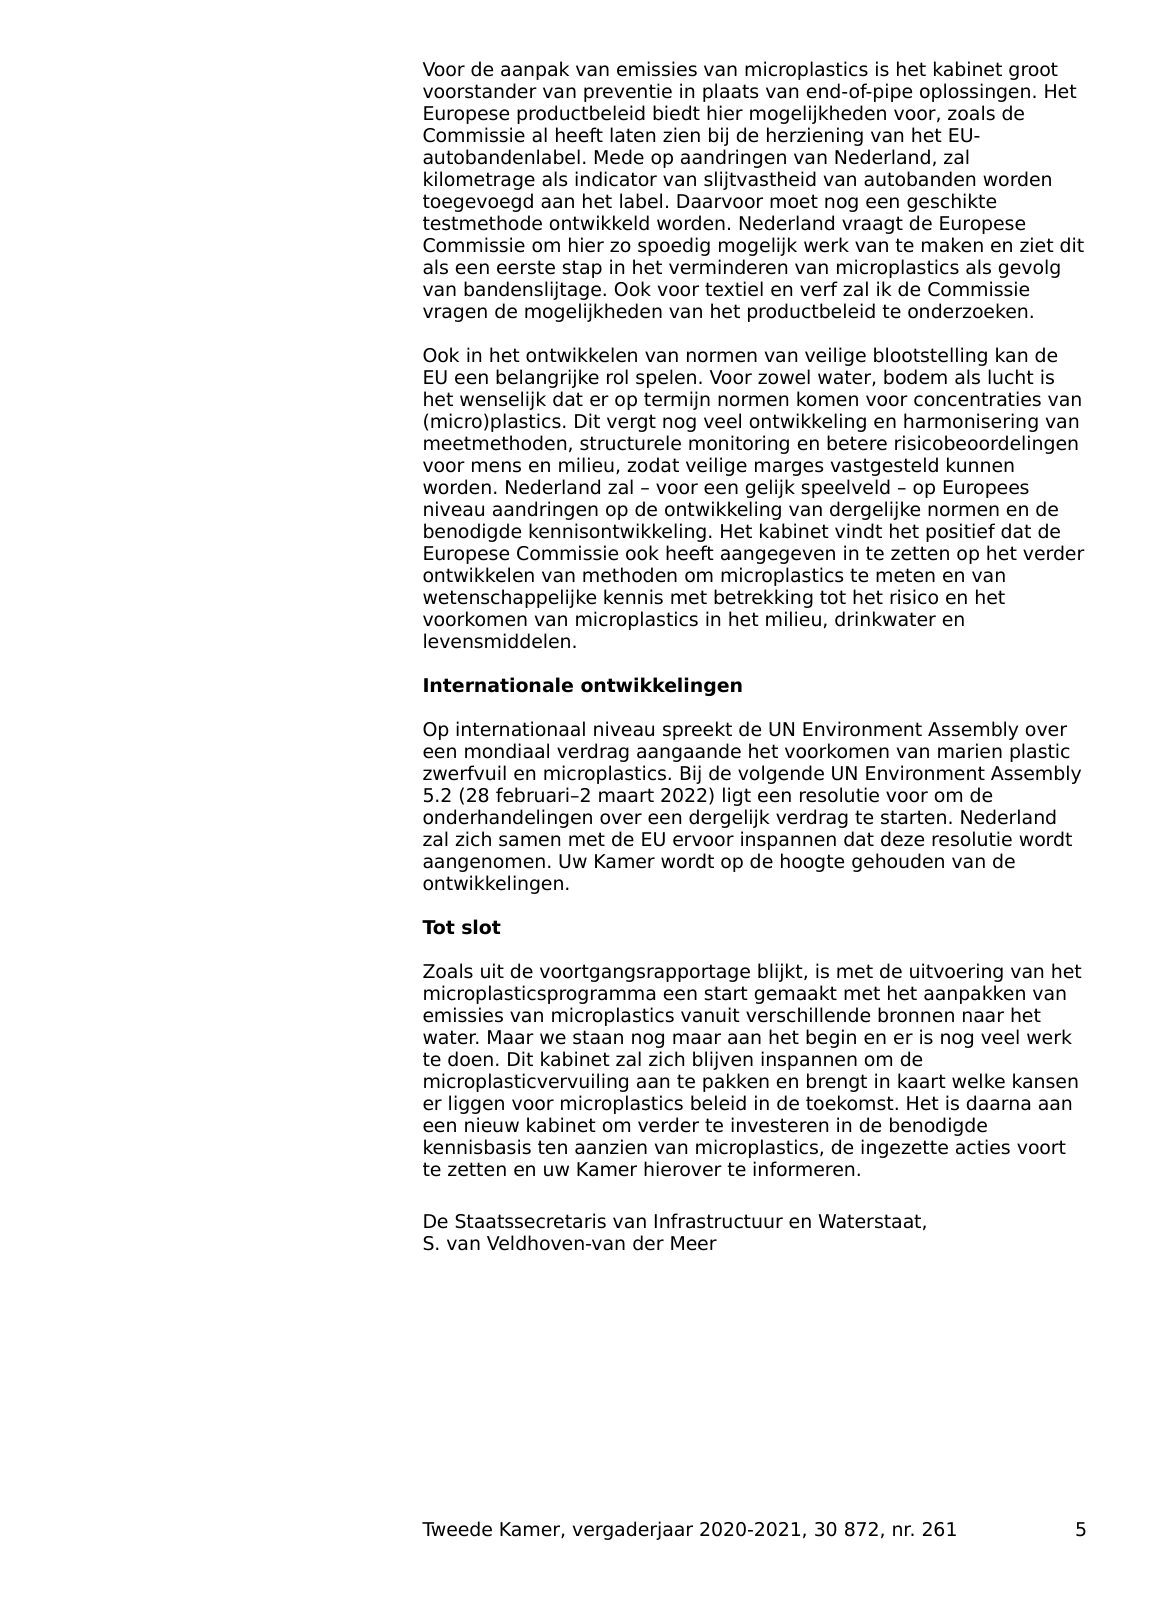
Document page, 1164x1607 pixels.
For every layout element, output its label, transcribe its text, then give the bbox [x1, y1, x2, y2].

text Ook in het ontwikkelen van normen van veilige blootstelling kan de EU een belangrijke rol spelen. Voor zowel water, bodem als lucht is het wenselijk dat er op termijn normen komen voor concentraties van (micro)plastics. Dit vergt nog veel ontwikkeling en harmonisering van meetmethoden, structurele monitoring en betere risicobeoordelingen voor mens en milieu, zodat veilige marges vastgesteld kunnen worden. Nederland zal – voor een gelijk speelveld – op Europees niveau aandringen op de ontwikkeling van dergelijke normen en de benodigde kennisontwikkeling. Het kabinet vindt het positief dat de Europese Commissie ook heeft aangegeven in te zetten op het verder ontwikkelen van methoden om microplastics te meten en van wetenschappelijke kennis met betrekking tot het risico en het voorkomen van microplastics in het milieu, drinkwater en levensmiddelen. [422, 345, 1087, 653]
subtitle Internationale ontwikkelingen [422, 675, 1087, 697]
text Zoals uit de voortgangsrapportage blijkt, is met de uitvoering van het microplasticsprogramma een start gemaakt met het aanpakken van emissies van microplastics vanuit verschillende bronnen naar het water. Maar we staan nog maar aan het begin en er is nog veel werk te doen. Dit kabinet zal zich blijven inspannen om de microplasticvervuiling aan te pakken en brengt in kaart welke kansen er liggen voor microplastics beleid in de toekomst. Het is daarna aan een nieuw kabinet om verder te investeren in de benodigde kennisbasis ten aanzien van microplastics, de ingezette acties voort te zetten en uw Kamer hierover te informeren. [422, 961, 1087, 1181]
subtitle Tot slot [422, 917, 1087, 939]
text Voor de aanpak van emissies van microplastics is het kabinet groot voorstander van preventie in plaats van end-of-pipe oplossingen. Het Europese productbeleid biedt hier mogelijkheden voor, zoals de Commissie al heeft laten zien bij de herziening van het EU-autobandenlabel. Mede op aandringen van Nederland, zal kilometrage als indicator van slijtvastheid van autobanden worden toegevoegd aan het label. Daarvoor moet nog een geschikte testmethode ontwikkeld worden. Nederland vraagt de Europese Commissie om hier zo spoedig mogelijk werk van te maken en ziet dit als een eerste stap in het verminderen van microplastics als gevolg van bandenslijtage. Ook voor textiel en verf zal ik de Commissie vragen de mogelijkheden van het productbeleid te onderzoeken. [422, 59, 1087, 323]
text De Staatssecretaris van Infrastructuur en Waterstaat, S. van Veldhoven-van der Meer [422, 1211, 1087, 1255]
text Op internationaal niveau spreekt de UN Environment Assembly over een mondiaal verdrag aangaande het voorkomen van marien plastic zwerfvuil en microplastics. Bij de volgende UN Environment Assembly 5.2 (28 februari–2 maart 2022) ligt een resolutie voor om de onderhandelingen over een dergelijk verdrag te starten. Nederland zal zich samen met de EU ervoor inspannen dat deze resolutie wordt aangenomen. Uw Kamer wordt op de hoogte gehouden van de ontwikkelingen. [422, 719, 1087, 895]
